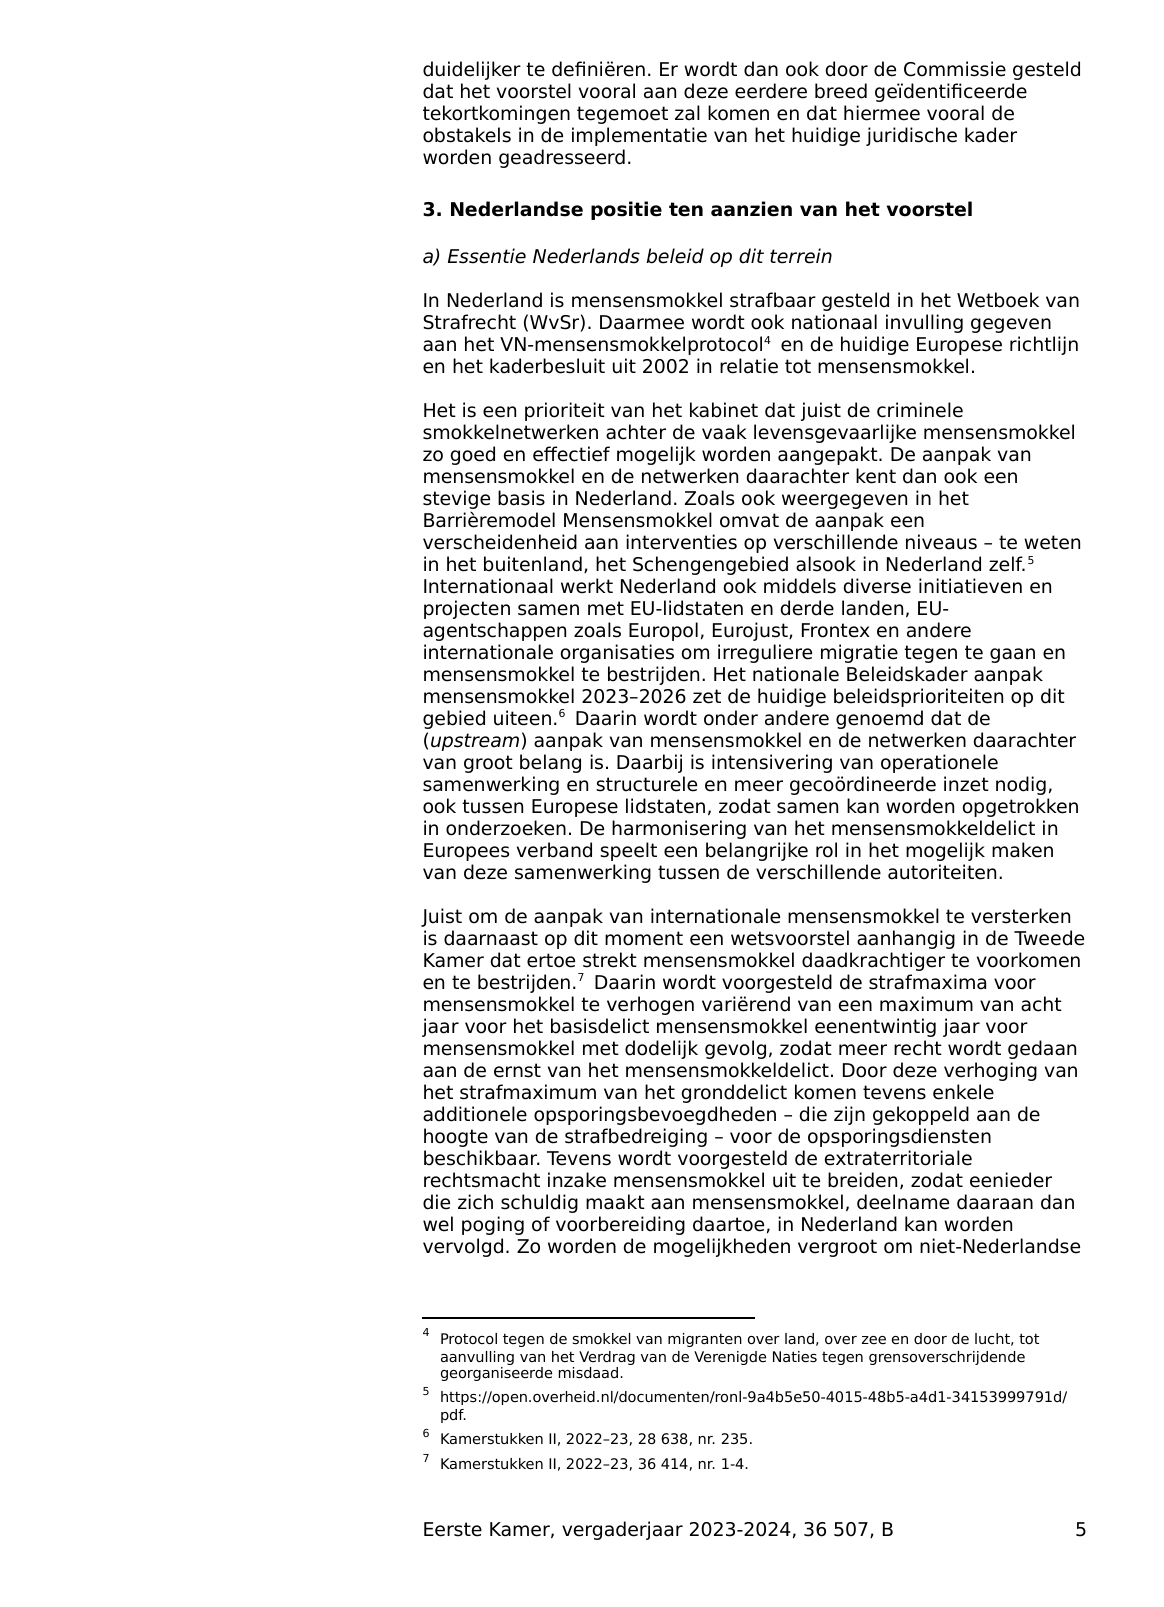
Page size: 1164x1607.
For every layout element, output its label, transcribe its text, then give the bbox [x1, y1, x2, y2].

text duidelijker te definiëren. Er wordt dan ook door de Commissie gesteld dat het voorstel vooral aan deze eerdere breed geïdentificeerde tekortkomingen tegemoet zal komen en dat hiermee vooral de obstakels in de implementatie van het huidige juridische kader worden geadresseerd. [422, 59, 1087, 169]
text Het is een prioriteit van het kabinet dat juist de criminele smokkelnetwerken achter de vaak levensgevaarlijke mensensmokkel zo goed en effectief mogelijk worden aangepakt. De aanpak van mensensmokkel en de netwerken daarachter kent dan ook een stevige basis in Nederland. Zoals ook weergegeven in het Barrièremodel Mensensmokkel omvat de aanpak een verscheidenheid aan interventies op verschillende niveaus – te weten in het buitenland, het Schengengebied alsook in Nederland zelf. Internationaal werkt Nederland ook middels diverse initiatieven en projecten samen met EU-lidstaten en derde landen, EU-agentschappen zoals Europol, Eurojust, Frontex en andere internationale organisaties om irreguliere migratie tegen te gaan en mensensmokkel te bestrijden. Het nationale Beleidskader aanpak mensensmokkel 2023–2026 zet de huidige beleidsprioriteiten op dit gebied uiteen. Daarin wordt onder andere genoemd dat de (upstream) aanpak van mensensmokkel en de netwerken daarachter van groot belang is. Daarbij is intensivering van operationele samenwerking en structurele en meer gecoördineerde inzet nodig, ook tussen Europese lidstaten, zodat samen kan worden opgetrokken in onderzoeken. De harmonisering van het mensensmokkeldelict in Europees verband speelt een belangrijke rol in het mogelijk maken van deze samenwerking tussen de verschillende autoriteiten. [422, 400, 1087, 884]
text In Nederland is mensensmokkel strafbaar gesteld in het Wetboek van Strafrecht (WvSr). Daarmee wordt ook nationaal invulling gegeven aan het VN-mensensmokkelprotocol en de huidige Europese richtlijn en het kaderbesluit uit 2002 in relatie tot mensensmokkel. [422, 290, 1087, 378]
text https://open.overheid.nl/documenten/ronl-9a4b5e50-4015-48b5-a4d1-34153999791d/pdf. [422, 1385, 1087, 1424]
text Protocol tegen de smokkel van migranten over land, over zee en door de lucht, tot aanvulling van het Verdrag van de Verenigde Naties tegen grensoverschrijdende georganiseerde misdaad. [422, 1327, 1087, 1382]
text Kamerstukken II, 2022–23, 28 638, nr. 235. [422, 1427, 1087, 1449]
text Juist om de aanpak van internationale mensensmokkel te versterken is daarnaast op dit moment een wetsvoorstel aanhangig in de Tweede Kamer dat ertoe strekt mensensmokkel daadkrachtiger te voorkomen en te bestrijden. Daarin wordt voorgesteld de strafmaxima voor mensensmokkel te verhogen variërend van een maximum van acht jaar voor het basisdelict mensensmokkel eenentwintig jaar voor mensensmokkel met dodelijk gevolg, zodat meer recht wordt gedaan aan de ernst van het mensensmokkeldelict. Door deze verhoging van het strafmaximum van het gronddelict komen tevens enkele additionele opsporingsbevoegdheden – die zijn gekoppeld aan de hoogte van de strafbedreiging – voor de opsporingsdiensten beschikbaar. Tevens wordt voorgesteld de extraterritoriale rechtsmacht inzake mensensmokkel uit te breiden, zodat eenieder die zich schuldig maakt aan mensensmokkel, deelname daaraan dan wel poging of voorbereiding daartoe, in Nederland kan worden vervolgd. Zo worden de mogelijkheden vergroot om niet-Nederlandse [422, 906, 1087, 1258]
text Kamerstukken II, 2022–23, 36 414, nr. 1-4. [422, 1452, 1087, 1474]
subtitle 3. Nederlandse positie ten aanzien van het voorstel [422, 199, 1087, 221]
subtitle a) Essentie Nederlands beleid op dit terrein [422, 246, 1087, 268]
